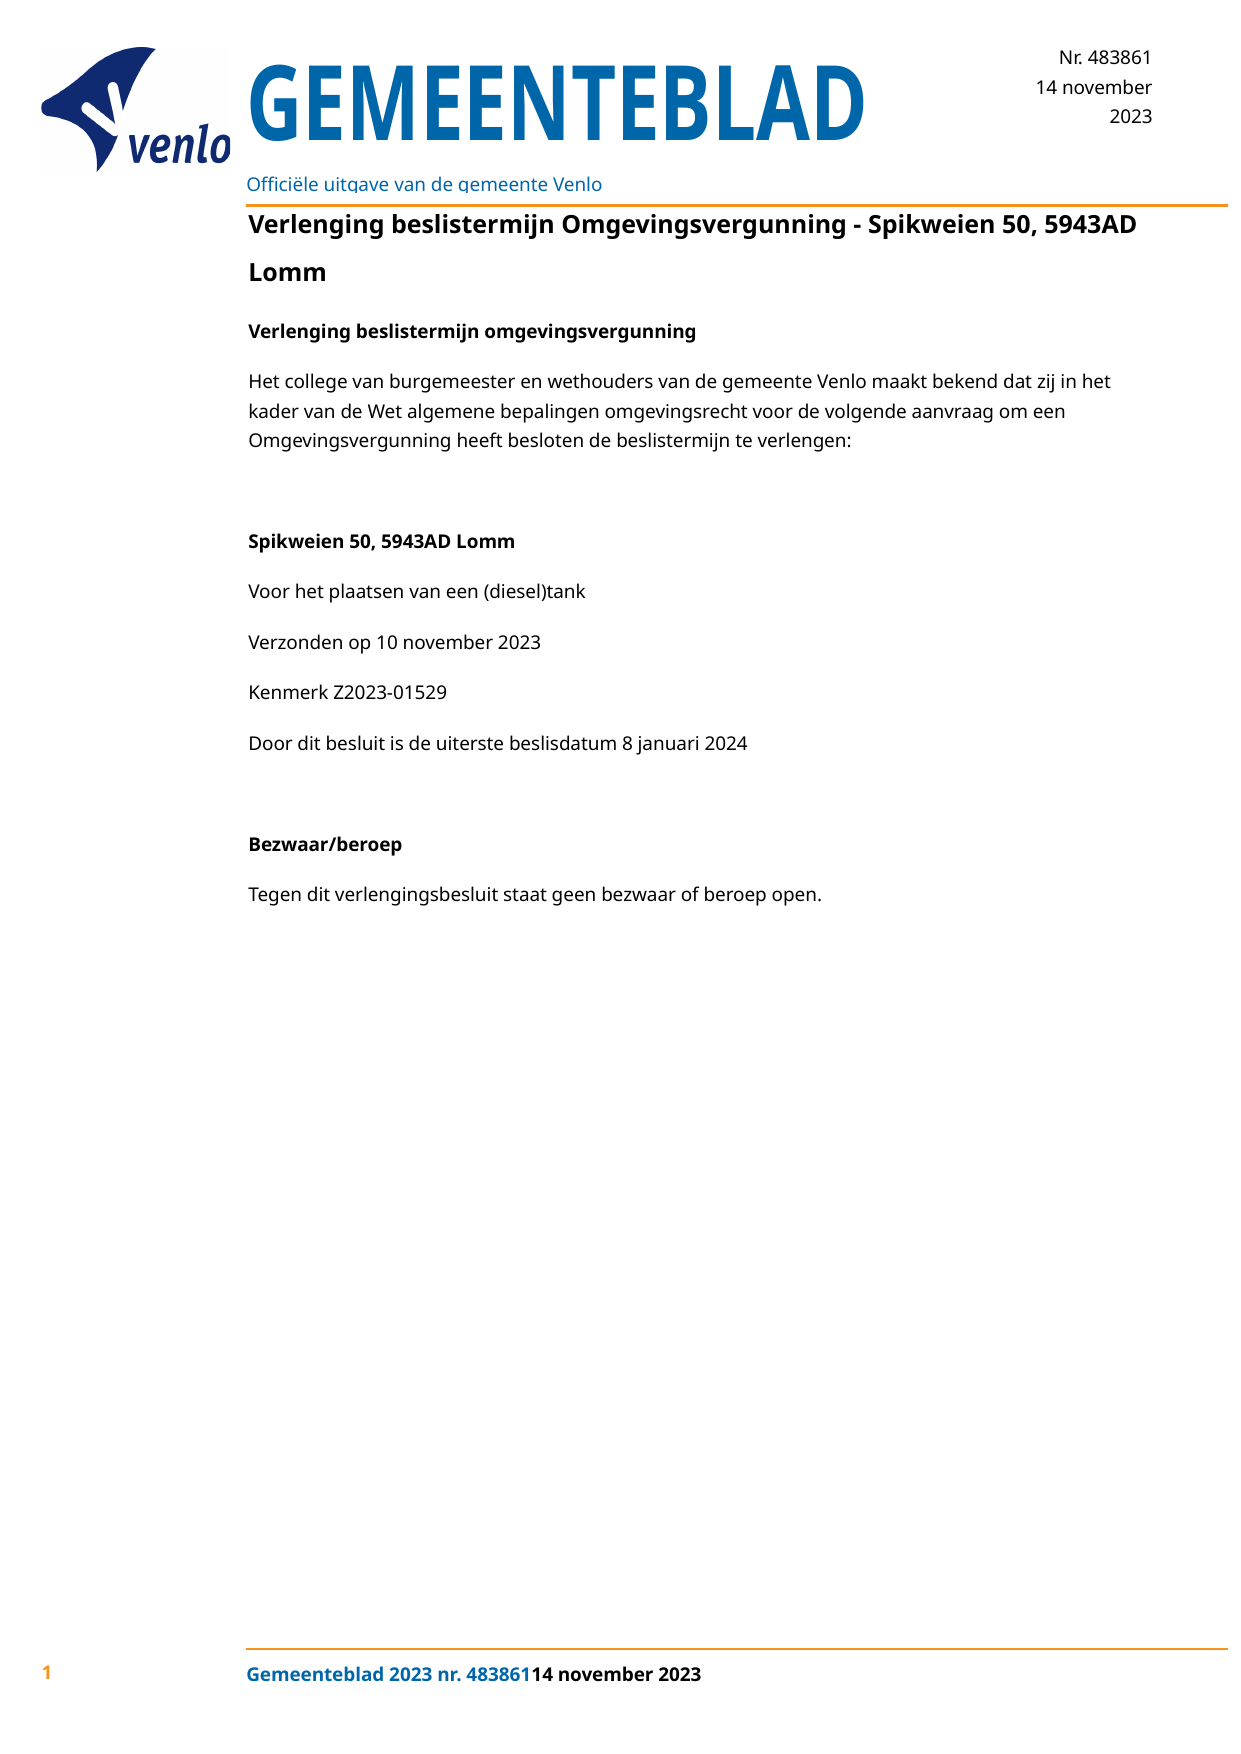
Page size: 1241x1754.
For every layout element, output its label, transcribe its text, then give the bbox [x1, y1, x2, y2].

text Verlenging beslistermijn Omgevingsvergunning - Spikweien 50, 5943AD Lomm [248, 207, 1152, 288]
picture [41, 47, 231, 172]
text Voor het plaatsen van een (diesel)tank [248, 579, 1152, 604]
text Spikweien 50, 5943AD Lomm [248, 528, 1152, 554]
text Tegen dit verlengingsbesluit staat geen bezwaar of beroep open. [248, 881, 1152, 907]
text Verlenging beslistermijn omgevingsvergunning [248, 318, 1152, 344]
text Het college van burgemeester en wethouders van de gemeente Venlo maakt bekend dat zij in het kader van de Wet algemene bepalingen omgevingsrecht voor de volgende aanvraag om een Omgevingsvergunning heeft besloten de beslistermijn te verlengen: [248, 368, 1152, 453]
text Door dit besluit is de uiterste beslisdatum 8 januari 2024 [248, 730, 1152, 756]
text Bezwaar/beroep [248, 831, 1152, 857]
text Kenmerk Z2023-01529 [248, 679, 1152, 705]
text Verzonden op 10 november 2023 [248, 629, 1152, 655]
